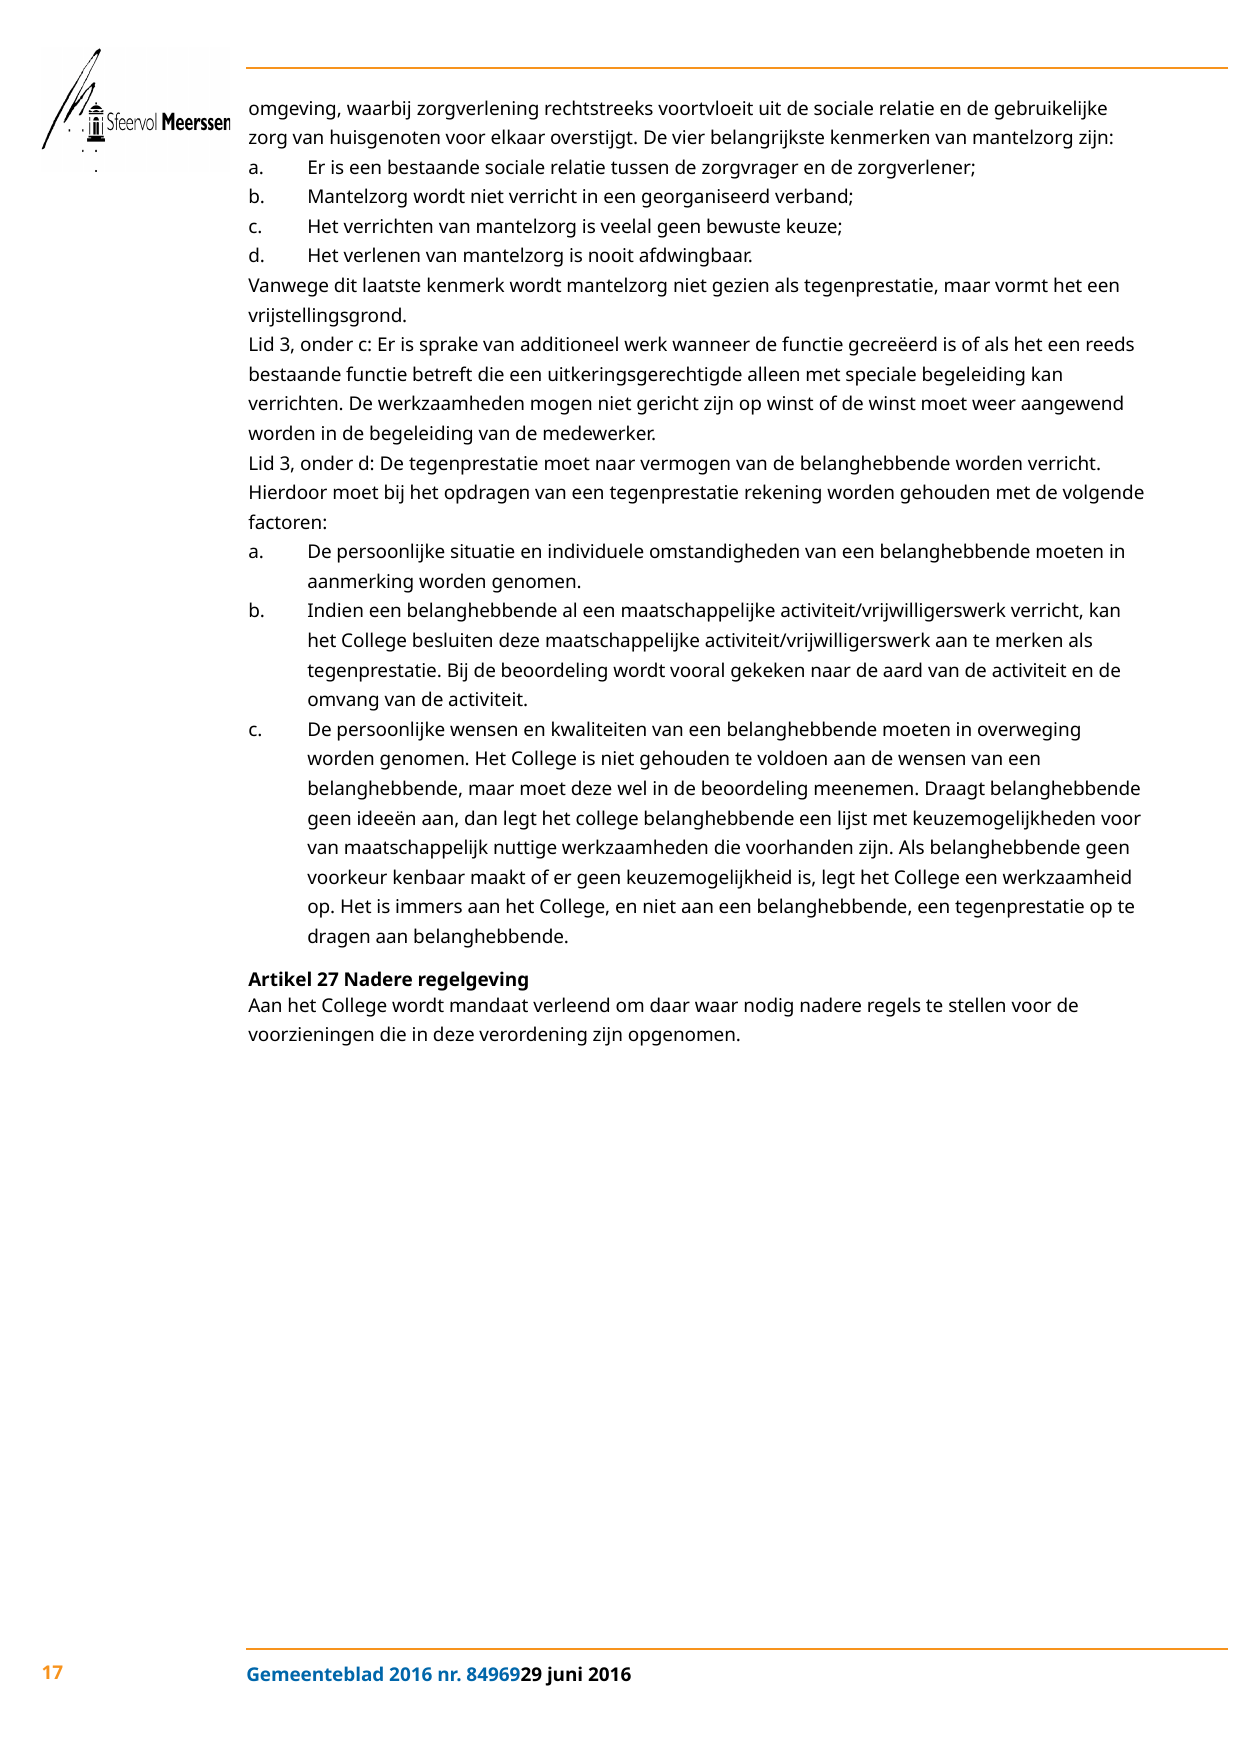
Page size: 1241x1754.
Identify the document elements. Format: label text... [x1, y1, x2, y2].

text Lid 3, onder d: De tegenprestatie moet naar vermogen van de belanghebbende worden verricht. Hierdoor moet bij het opdragen van een tegenprestatie rekening worden gehouden met de volgende factoren: [248, 450, 1152, 535]
list Er is een bestaande sociale relatie tussen de zorgvrager en de zorgverlener; [248, 154, 1152, 180]
text Lid 3, onder c: Er is sprake van additioneel werk wanneer de functie gecreëerd is of als het een reeds bestaande functie betreft die een uitkeringsgerechtigde alleen met speciale begeleiding kan verrichten. De werkzaamheden mogen niet gericht zijn op winst of de winst moet weer aangewend worden in de begeleiding van de medewerker. [248, 331, 1152, 446]
text omgeving, waarbij zorgverlening rechtstreeks voortvloeit uit de sociale relatie en de gebruikelijke zorg van huisgenoten voor elkaar overstijgt. De vier belangrijkste kenmerken van mantelzorg zijn: [248, 95, 1152, 150]
list Het verlenen van mantelzorg is nooit afdwingbaar. [248, 243, 1152, 268]
list De persoonlijke situatie en individuele omstandigheden van een belanghebbende moeten in aanmerking worden genomen. [248, 538, 1152, 594]
list Mantelzorg wordt niet verricht in een georganiseerd verband; [248, 183, 1152, 209]
picture [41, 47, 231, 172]
list Het verrichten van mantelzorg is veelal geen bewuste keuze; [248, 213, 1152, 239]
text Vanwege dit laatste kenmerk wordt mantelzorg niet gezien als tegenprestatie, maar vormt het een vrijstellingsgrond. [248, 272, 1152, 328]
list De persoonlijke wensen en kwaliteiten van een belanghebbende moeten in overweging worden genomen. Het College is niet gehouden te voldoen aan de wensen van een belanghebbende, maar moet deze wel in de beoordeling meenemen. Draagt belanghebbende geen ideeën aan, dan legt het college belanghebbende een lijst met keuzemogelijkheden voor van maatschappelijk nuttige werkzaamheden die voorhanden zijn. Als belanghebbende geen voorkeur kenbaar maakt of er geen keuzemogelijkheid is, legt het College een werkzaamheid op. Het is immers aan het College, en niet aan een belanghebbende, een tegenprestatie op te dragen aan belanghebbende. [248, 716, 1152, 949]
text Aan het College wordt mandaat verleend om daar waar nodig nadere regels te stellen voor de voorzieningen die in deze verordening zijn opgenomen. [248, 992, 1152, 1047]
text Artikel 27 Nadere regelgeving [248, 966, 1152, 992]
list Indien een belanghebbende al een maatschappelijke activiteit/vrijwilligerswerk verricht, kan het College besluiten deze maatschappelijke activiteit/vrijwilligerswerk aan te merken als tegenprestatie. Bij de beoordeling wordt vooral gekeken naar de aard van de activiteit en de omvang van de activiteit. [248, 598, 1152, 712]
